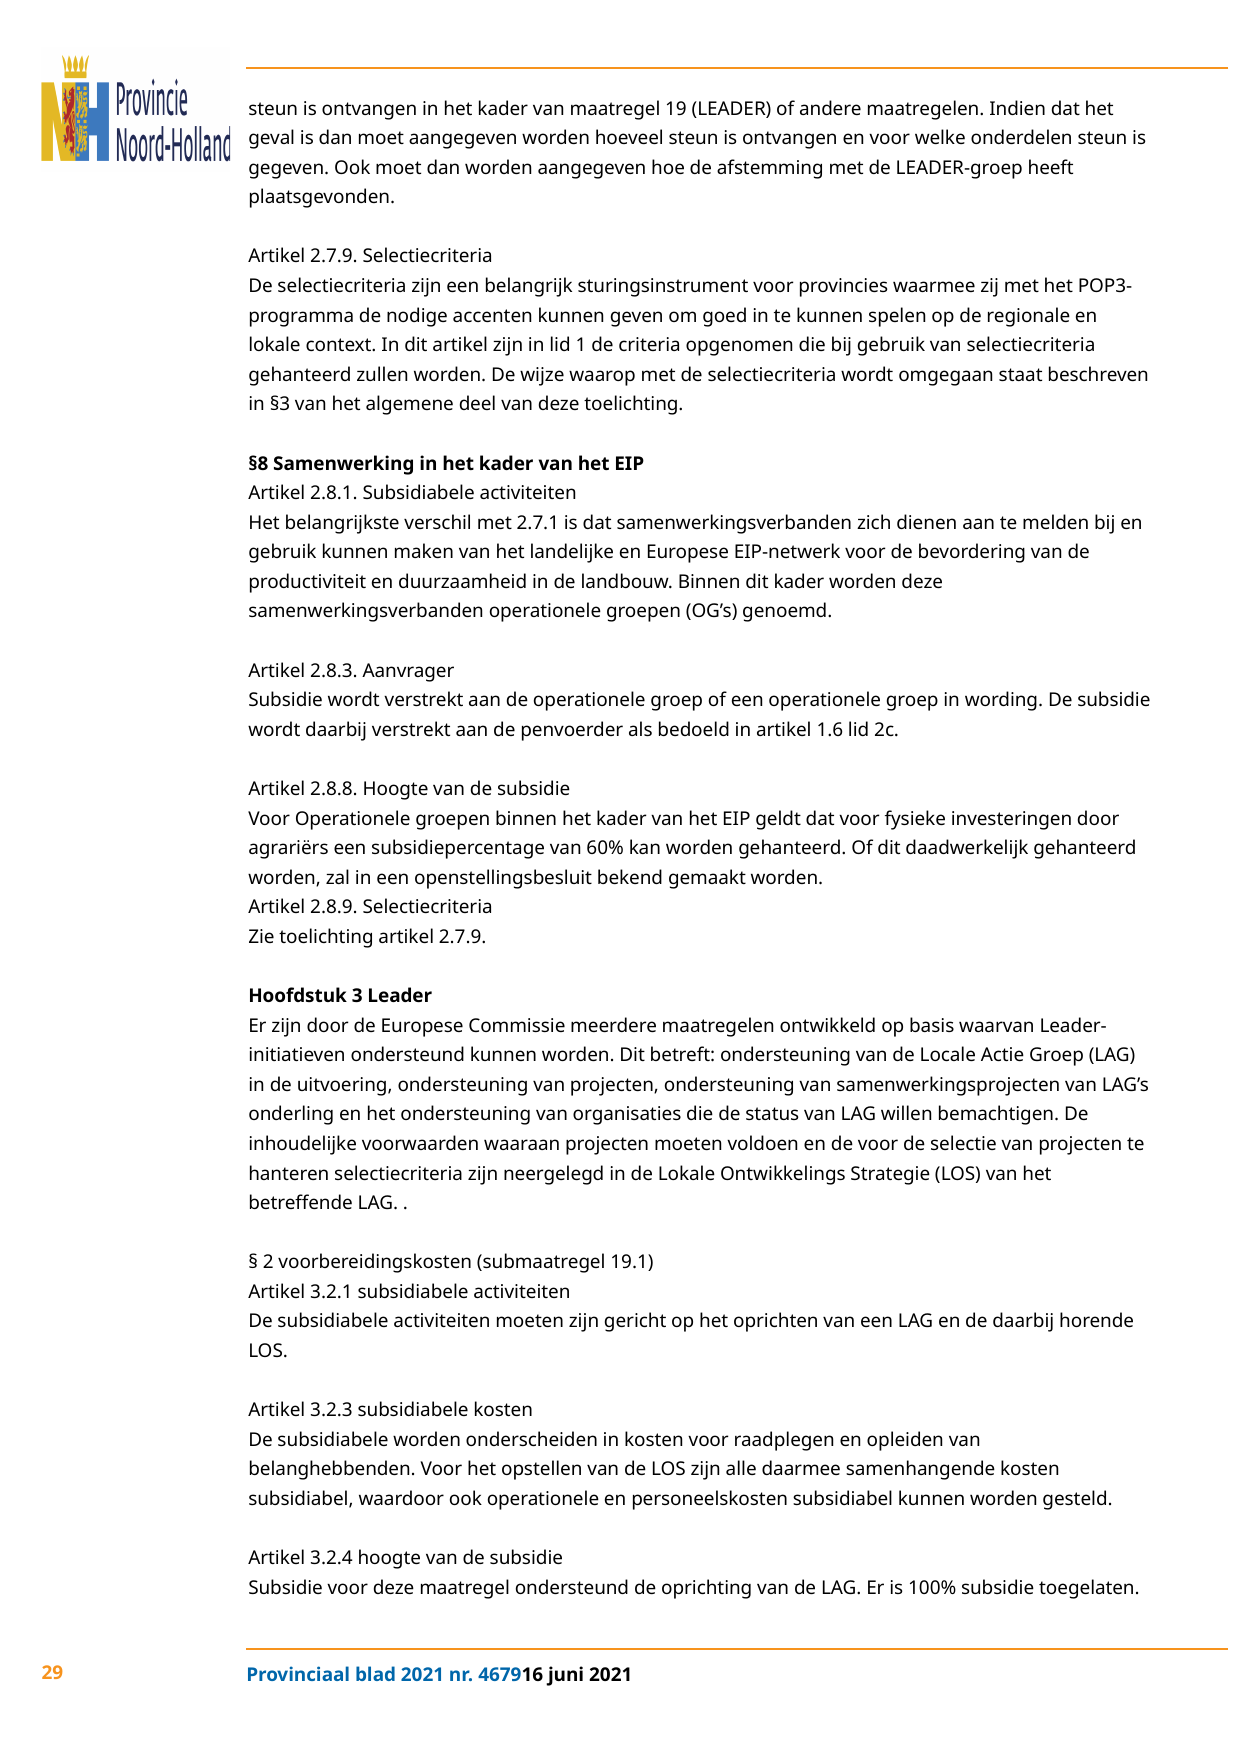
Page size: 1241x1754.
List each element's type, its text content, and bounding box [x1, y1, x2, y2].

text Hoofdstuk 3 Leader [248, 982, 1152, 1008]
text §8 Samenwerking in het kader van het EIP [248, 450, 1152, 476]
text De subsidiabele worden onderscheiden in kosten voor raadplegen en opleiden van belanghebbenden. Voor het opstellen van de LOS zijn alle daarmee samenhangende kosten subsidiabel, waardoor ook operationele en personeelskosten subsidiabel kunnen worden gesteld. [248, 1426, 1152, 1511]
text Het belangrijkste verschil met 2.7.1 is dat samenwerkingsverbanden zich dienen aan te melden bij en gebruik kunnen maken van het landelijke en Europese EIP-netwerk voor de bevordering van de productiviteit en duurzaamheid in de landbouw. Binnen dit kader worden deze samenwerkingsverbanden operationele groepen (OG’s) genoemd. [248, 509, 1152, 623]
text De selectiecriteria zijn een belangrijk sturingsinstrument voor provincies waarmee zij met het POP3-programma de nodige accenten kunnen geven om goed in te kunnen spelen op de regionale en lokale context. In dit artikel zijn in lid 1 de criteria opgenomen die bij gebruik van selectiecriteria gehanteerd zullen worden. De wijze waarop met de selectiecriteria wordt omgegaan staat beschreven in §3 van het algemene deel van deze toelichting. [248, 272, 1152, 416]
text Artikel 2.8.8. Hoogte van de subsidie [248, 775, 1152, 801]
text Artikel 2.8.3. Aanvrager [248, 657, 1152, 683]
text Voor Operationele groepen binnen het kader van het EIP geldt dat voor fysieke investeringen door agrariërs een subsidiepercentage van 60% kan worden gehanteerd. Of dit daadwerkelijk gehanteerd worden, zal in een openstellingsbesluit bekend gemaakt worden. [248, 805, 1152, 890]
text Artikel 3.2.3 subsidiabele kosten [248, 1396, 1152, 1422]
text Subsidie wordt verstrekt aan de operationele groep of een operationele groep in wording. De subsidie wordt daarbij verstrekt aan de penvoerder als bedoeld in artikel 1.6 lid 2c. [248, 686, 1152, 742]
picture [41, 47, 231, 172]
text Er zijn door de Europese Commissie meerdere maatregelen ontwikkeld op basis waarvan Leader-initiatieven ondersteund kunnen worden. Dit betreft: ondersteuning van de Locale Actie Groep (LAG) in de uitvoering, ondersteuning van projecten, ondersteuning van samenwerkingsprojecten van LAG’s onderling en het ondersteuning van organisaties die de status van LAG willen bemachtigen. De inhoudelijke voorwaarden waaraan projecten moeten voldoen en de voor de selectie van projecten te hanteren selectiecriteria zijn neergelegd in de Lokale Ontwikkelings Strategie (LOS) van het betreffende LAG. . [248, 1012, 1152, 1215]
text Artikel 2.7.9. Selectiecriteria [248, 243, 1152, 268]
text steun is ontvangen in het kader van maatregel 19 (LEADER) of andere maatregelen. Indien dat het geval is dan moet aangegeven worden hoeveel steun is ontvangen en voor welke onderdelen steun is gegeven. Ook moet dan worden aangegeven hoe de afstemming met de LEADER-groep heeft plaatsgevonden. [248, 95, 1152, 209]
text Subsidie voor deze maatregel ondersteund de oprichting van de LAG. Er is 100% subsidie toegelaten. [248, 1574, 1152, 1600]
text Zie toelichting artikel 2.7.9. [248, 923, 1152, 949]
text Artikel 3.2.4 hoogte van de subsidie [248, 1544, 1152, 1570]
text Artikel 2.8.1. Subsidiabele activiteiten [248, 479, 1152, 505]
text Artikel 3.2.1 subsidiabele activiteiten [248, 1278, 1152, 1304]
text § 2 voorbereidingskosten (submaatregel 19.1) [248, 1248, 1152, 1274]
text De subsidiabele activiteiten moeten zijn gericht op het oprichten van een LAG en de daarbij horende LOS. [248, 1308, 1152, 1363]
text Artikel 2.8.9. Selectiecriteria [248, 893, 1152, 919]
